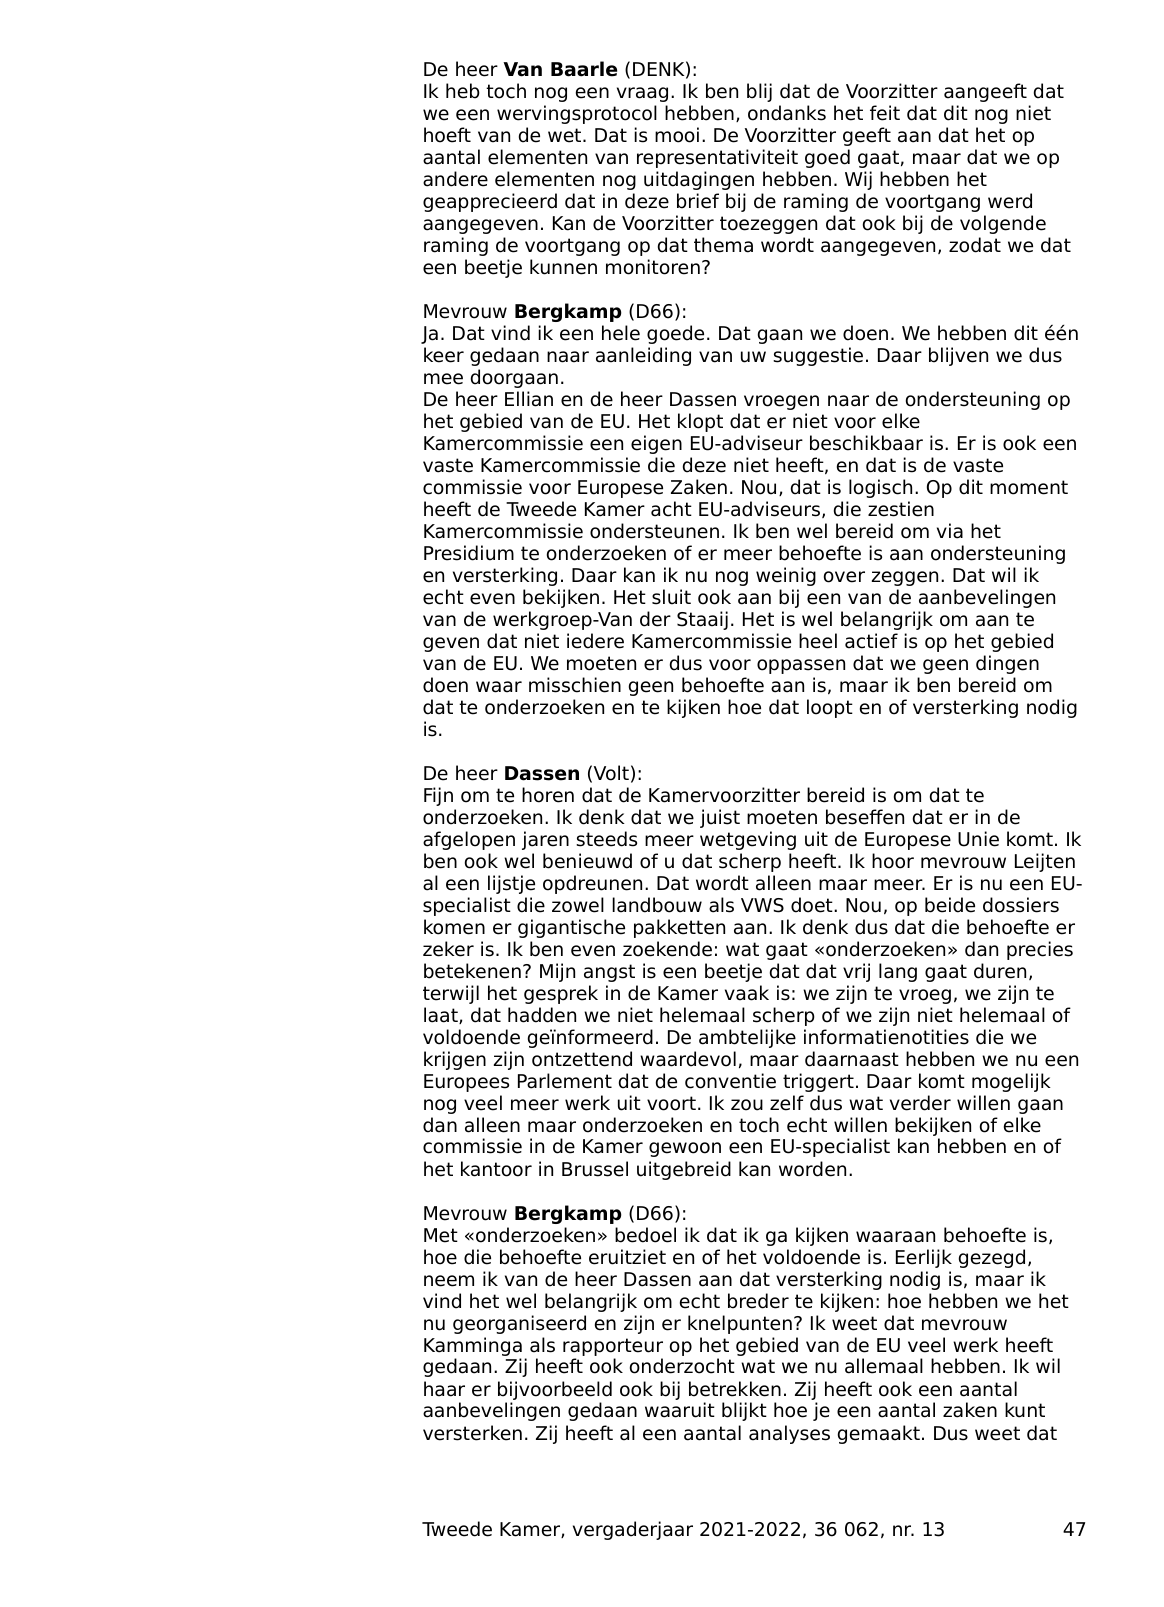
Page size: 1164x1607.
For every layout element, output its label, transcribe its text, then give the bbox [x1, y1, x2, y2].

text Met «onderzoeken» bedoel ik dat ik ga kijken waaraan behoefte is, hoe die behoefte eruitziet en of het voldoende is. Eerlijk gezegd, neem ik van de heer Dassen aan dat versterking nodig is, maar ik vind het wel belangrijk om echt breder te kijken: hoe hebben we het nu georganiseerd en zijn er knelpunten? Ik weet dat mevrouw Kamminga als rapporteur op het gebied van de EU veel werk heeft gedaan. Zij heeft ook onderzocht wat we nu allemaal hebben. Ik wil haar er bijvoorbeeld ook bij betrekken. Zij heeft ook een aantal aanbevelingen gedaan waaruit blijkt hoe je een aantal zaken kunt versterken. Zij heeft al een aantal analyses gemaakt. Dus weet dat [422, 1224, 1087, 1444]
text Ik heb toch nog een vraag. Ik ben blij dat de Voorzitter aangeeft dat we een wervingsprotocol hebben, ondanks het feit dat dit nog niet hoeft van de wet. Dat is mooi. De Voorzitter geeft aan dat het op aantal elementen van representativiteit goed gaat, maar dat we op andere elementen nog uitdagingen hebben. Wij hebben het geapprecieerd dat in deze brief bij de raming de voortgang werd aangegeven. Kan de Voorzitter toezeggen dat ook bij de volgende raming de voortgang op dat thema wordt aangegeven, zodat we dat een beetje kunnen monitoren? [422, 81, 1087, 279]
text Ja. Dat vind ik een hele goede. Dat gaan we doen. We hebben dit één keer gedaan naar aanleiding van uw suggestie. Daar blijven we dus mee doorgaan. [422, 323, 1087, 389]
text De heer Dassen (Volt): [422, 763, 1087, 785]
text De heer Ellian en de heer Dassen vroegen naar de ondersteuning op het gebied van de EU. Het klopt dat er niet voor elke Kamercommissie een eigen EU-adviseur beschikbaar is. Er is ook een vaste Kamercommissie die deze niet heeft, en dat is de vaste commissie voor Europese Zaken. Nou, dat is logisch. Op dit moment heeft de Tweede Kamer acht EU-adviseurs, die zestien Kamercommissie ondersteunen. Ik ben wel bereid om via het Presidium te onderzoeken of er meer behoefte is aan ondersteuning en versterking. Daar kan ik nu nog weinig over zeggen. Dat wil ik echt even bekijken. Het sluit ook aan bij een van de aanbevelingen van de werkgroep-Van der Staaij. Het is wel belangrijk om aan te geven dat niet iedere Kamercommissie heel actief is op het gebied van de EU. We moeten er dus voor oppassen dat we geen dingen doen waar misschien geen behoefte aan is, maar ik ben bereid om dat te onderzoeken en te kijken hoe dat loopt en of versterking nodig is. [422, 389, 1087, 741]
text Fijn om te horen dat de Kamervoorzitter bereid is om dat te onderzoeken. Ik denk dat we juist moeten beseffen dat er in de afgelopen jaren steeds meer wetgeving uit de Europese Unie komt. Ik ben ook wel benieuwd of u dat scherp heeft. Ik hoor mevrouw Leijten al een lijstje opdreunen. Dat wordt alleen maar meer. Er is nu een EU-specialist die zowel landbouw als VWS doet. Nou, op beide dossiers komen er gigantische pakketten aan. Ik denk dus dat die behoefte er zeker is. Ik ben even zoekende: wat gaat «onderzoeken» dan precies betekenen? Mijn angst is een beetje dat dat vrij lang gaat duren, terwijl het gesprek in de Kamer vaak is: we zijn te vroeg, we zijn te laat, dat hadden we niet helemaal scherp of we zijn niet helemaal of voldoende geïnformeerd. De ambtelijke informatienotities die we krijgen zijn ontzettend waardevol, maar daarnaast hebben we nu een Europees Parlement dat de conventie triggert. Daar komt mogelijk nog veel meer werk uit voort. Ik zou zelf dus wat verder willen gaan dan alleen maar onderzoeken en toch echt willen bekijken of elke commissie in de Kamer gewoon een EU-specialist kan hebben en of het kantoor in Brussel uitgebreid kan worden. [422, 785, 1087, 1180]
text Mevrouw Bergkamp (D66): [422, 1203, 1087, 1224]
text De heer Van Baarle (DENK): [422, 59, 1087, 81]
text Mevrouw Bergkamp (D66): [422, 301, 1087, 323]
